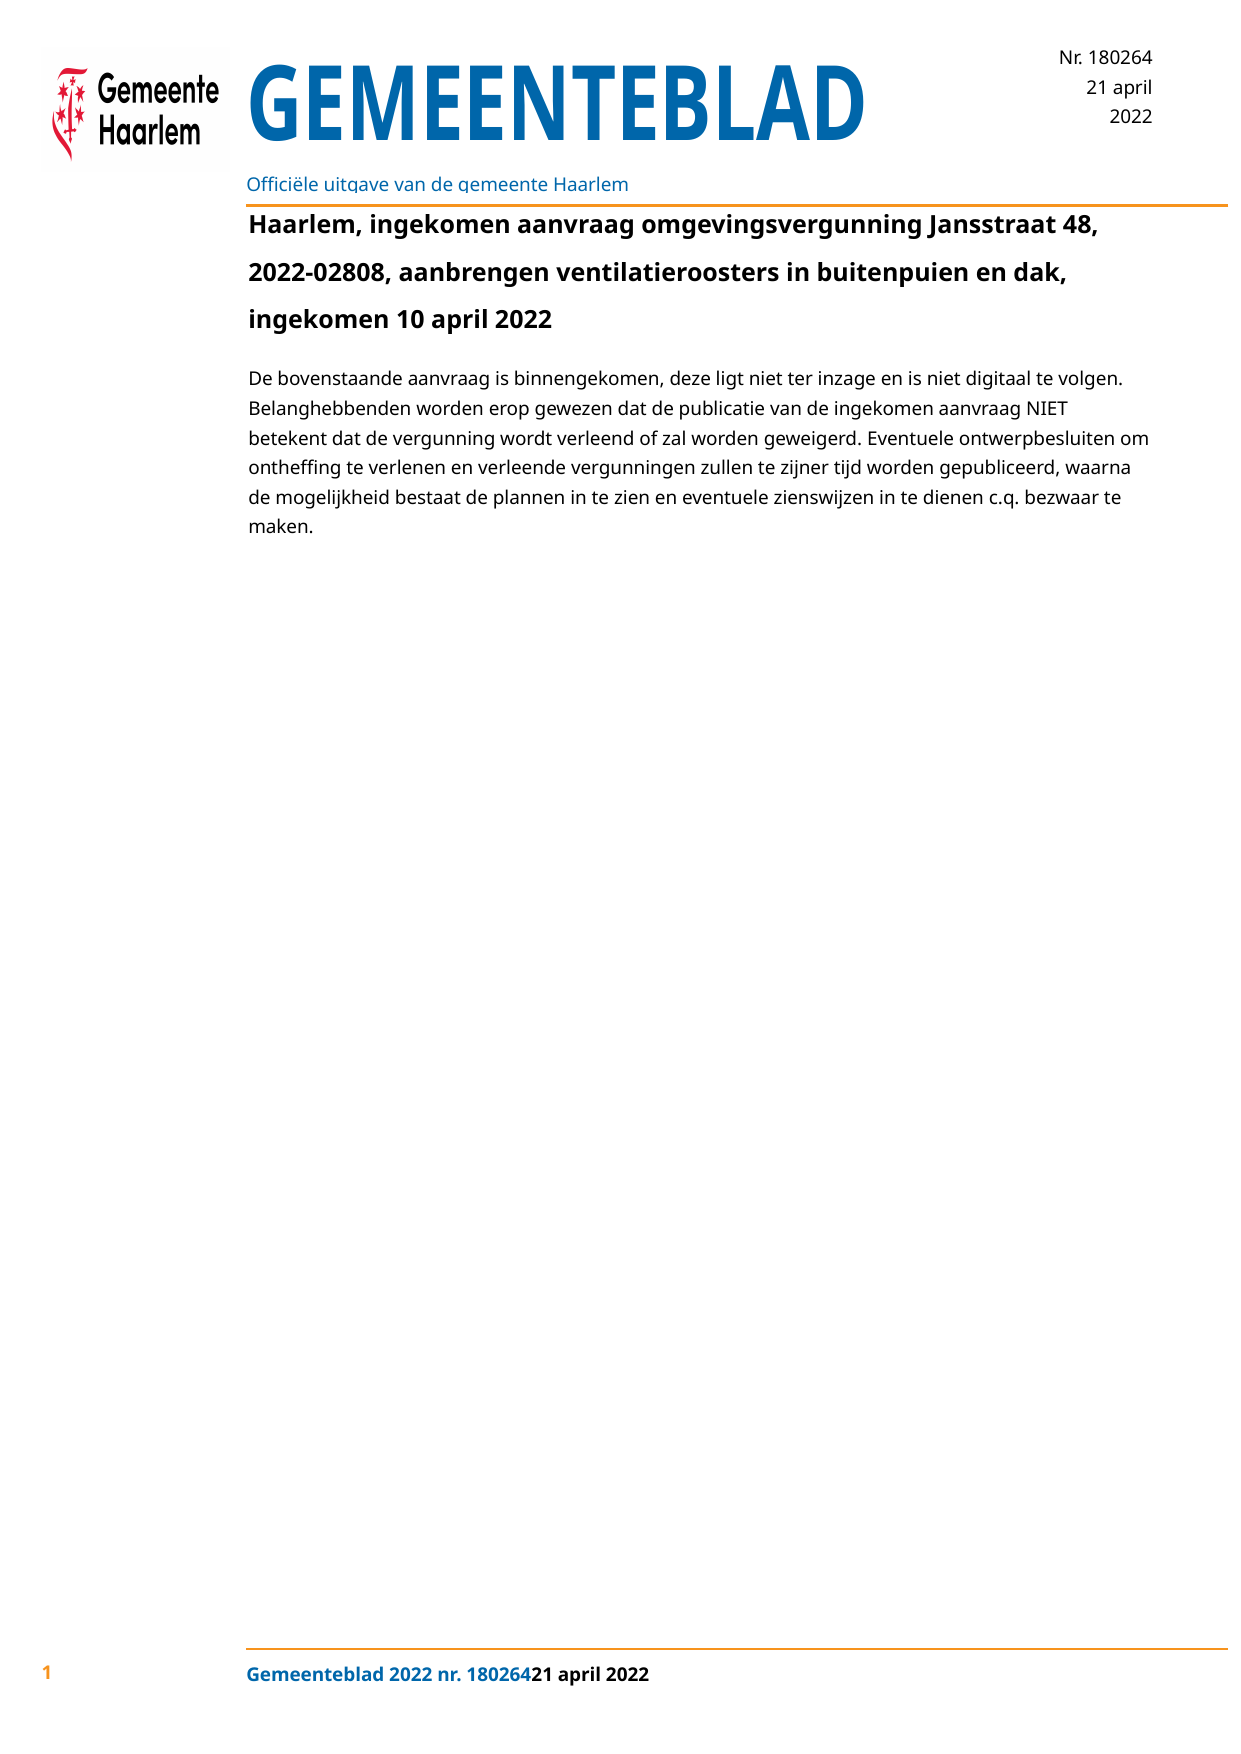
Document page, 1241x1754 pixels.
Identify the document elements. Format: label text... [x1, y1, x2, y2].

picture [41, 47, 231, 172]
text De bovenstaande aanvraag is binnengekomen, deze ligt niet ter inzage en is niet digitaal te volgen. Belanghebbenden worden erop gewezen dat de publicatie van de ingekomen aanvraag NIET betekent dat de vergunning wordt verleend of zal worden geweigerd. Eventuele ontwerpbesluiten om ontheffing te verlenen en verleende vergunningen zullen te zijner tijd worden gepubliceerd, waarna de mogelijkheid bestaat de plannen in te zien en eventuele zienswijzen in te dienen c.q. bezwaar te maken. [248, 366, 1152, 539]
text Haarlem, ingekomen aanvraag omgevingsvergunning Jansstraat 48, 2022-02808, aanbrengen ventilatieroosters in buitenpuien en dak, ingekomen 10 april 2022 [248, 207, 1152, 336]
